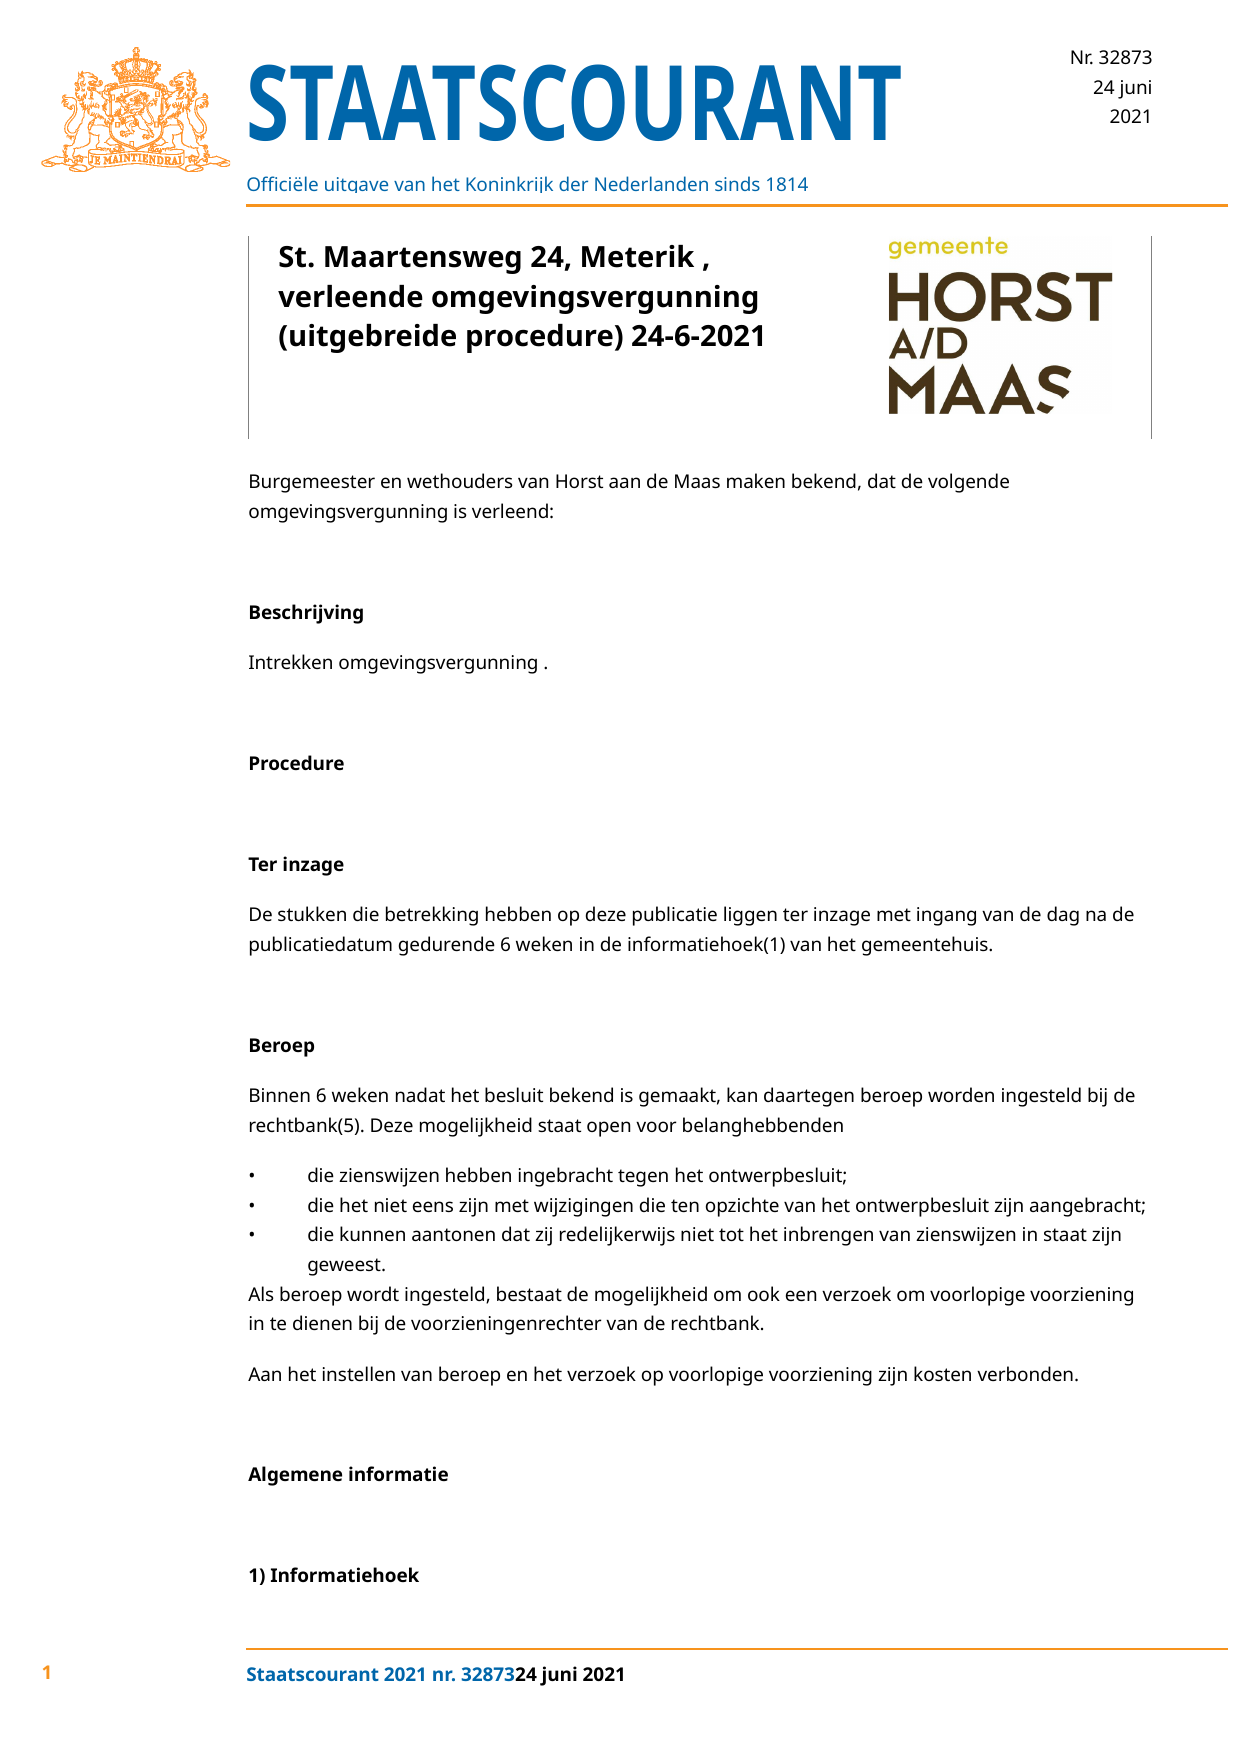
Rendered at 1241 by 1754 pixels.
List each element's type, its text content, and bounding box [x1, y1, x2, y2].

text Procedure [248, 750, 1152, 776]
list die het niet eens zijn met wijzigingen die ten opzichte van het ontwerpbesluit zijn aangebracht; [248, 1192, 1152, 1218]
text Algemene informatie [248, 1462, 1152, 1487]
text Beschrijving [248, 599, 1152, 625]
picture [41, 47, 231, 172]
picture [888, 236, 1113, 414]
table_header [850, 414, 1151, 439]
text Binnen 6 weken nadat het besluit bekend is gemaakt, kan daartegen beroep worden ingesteld bij de rechtbank(5). Deze mogelijkheid staat open voor belanghebbenden [248, 1082, 1152, 1138]
text Burgemeester en wethouders van Horst aan de Maas maken bekend, dat de volgende omgevingsvergunning is verleend: [248, 469, 1152, 524]
text Beroep [248, 1032, 1152, 1058]
text 1) Informatiehoek [248, 1562, 1152, 1588]
text Intrekken omgevingsvergunning . [248, 649, 1152, 675]
table_header [850, 236, 888, 413]
table_header [1113, 236, 1151, 413]
text Aan het instellen van beroep en het verzoek op voorlopige voorziening zijn kosten verbonden. [248, 1361, 1152, 1386]
text Ter inzage [248, 851, 1152, 877]
text De stukken die betrekking hebben op deze publicatie liggen ter inzage met ingang van de dag na de publicatiedatum gedurende 6 weken in de informatiehoek(1) van het gemeentehuis. [248, 902, 1152, 957]
list die kunnen aantonen dat zij redelijkerwijs niet tot het inbrengen van zienswijzen in staat zijn geweest. [248, 1222, 1152, 1277]
table_header St. Maartensweg 24, Meterik , verleende omgevingsvergunning (uitgebreide procedure) 24-6-2021 [249, 236, 850, 439]
list die zienswijzen hebben ingebracht tegen het ontwerpbesluit; [248, 1162, 1152, 1188]
text Als beroep wordt ingesteld, bestaat de mogelijkheid om ook een verzoek om voorlopige voorziening in te dienen bij de voorzieningenrechter van de rechtbank. [248, 1281, 1152, 1336]
